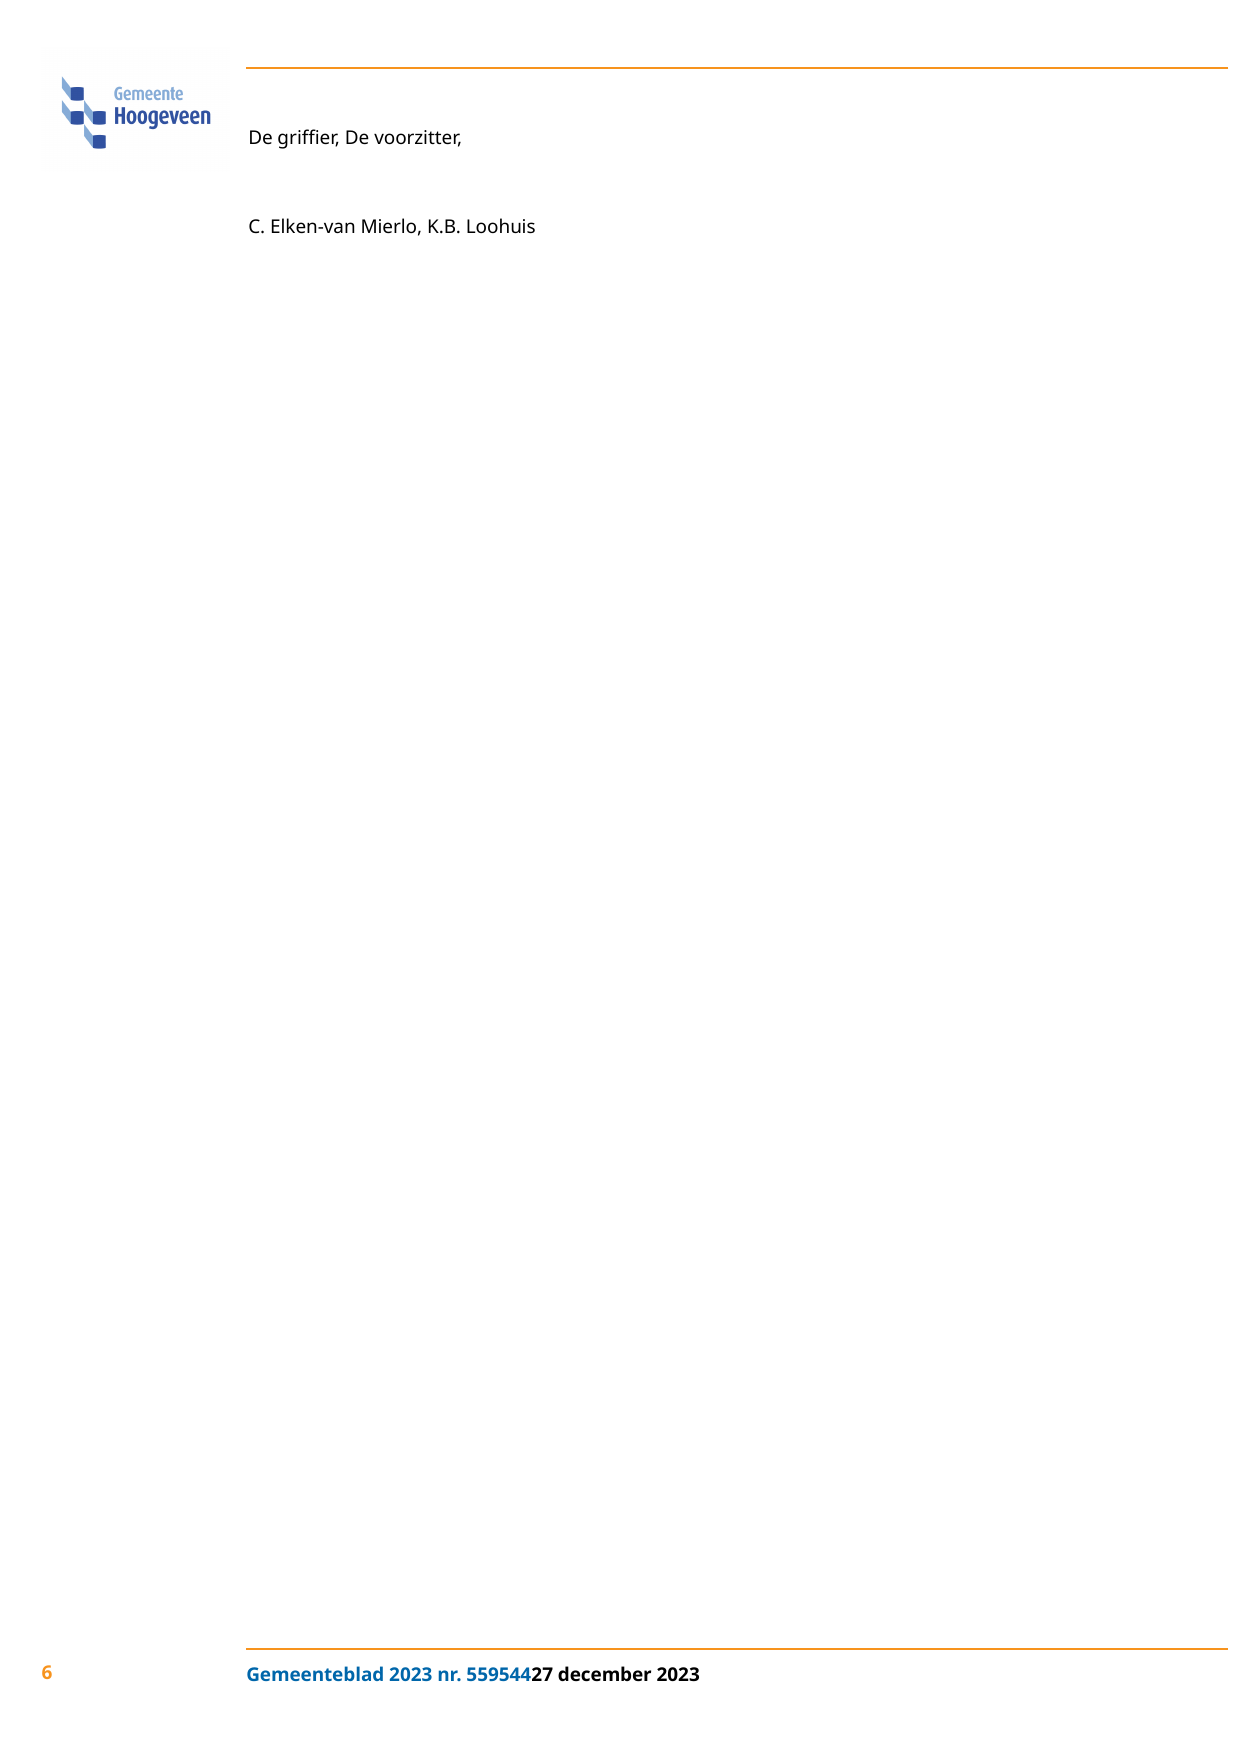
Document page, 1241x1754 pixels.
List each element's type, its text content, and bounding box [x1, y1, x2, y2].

text De griffier, De voorzitter, [248, 124, 1152, 150]
text C. Elken-van Mierlo, K.B. Loohuis [248, 213, 1152, 239]
picture [41, 47, 231, 172]
